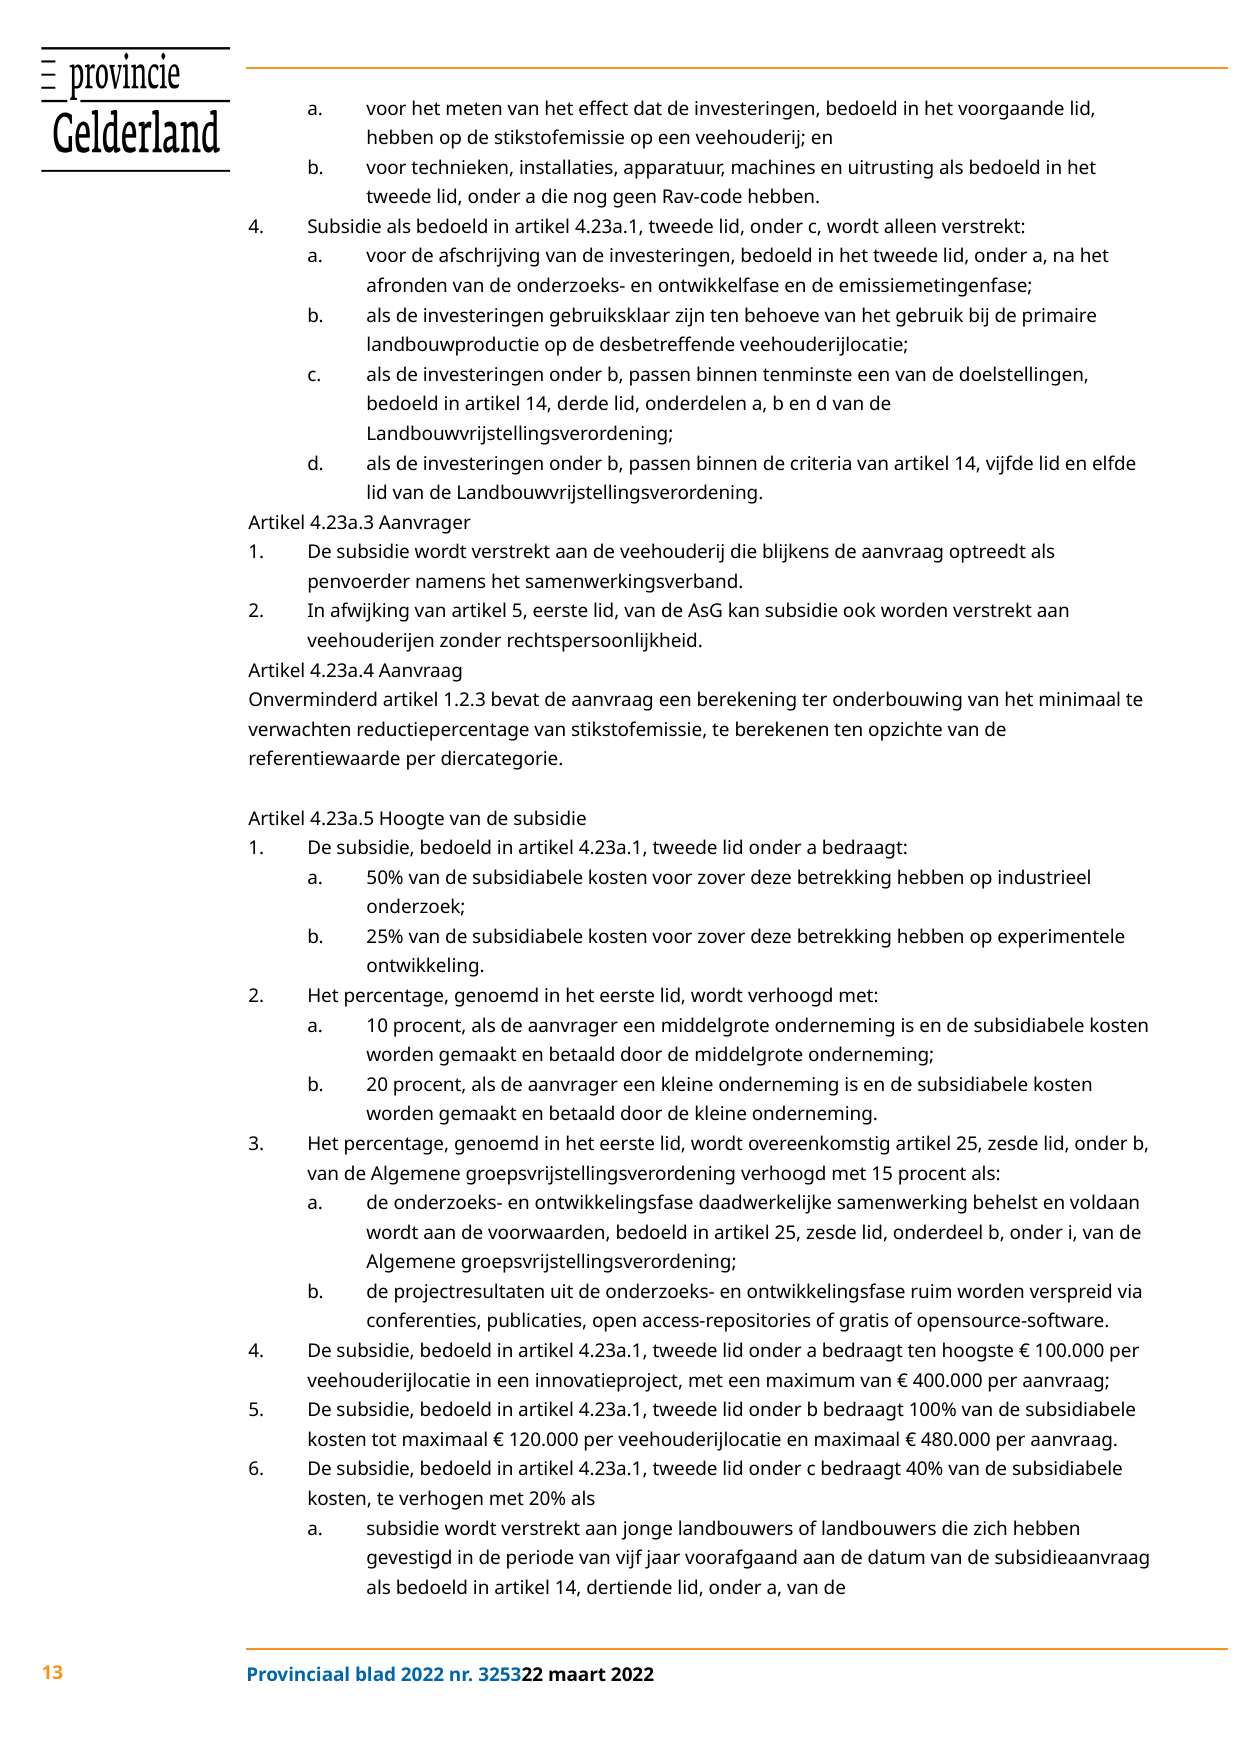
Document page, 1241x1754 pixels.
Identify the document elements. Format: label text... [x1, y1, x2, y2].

list voor technieken, installaties, apparatuur, machines en uitrusting als bedoeld in het tweede lid, onder a die nog geen Rav-code hebben. [307, 154, 1152, 209]
list De subsidie, bedoeld in artikel 4.23a.1, tweede lid onder a bedraagt: [248, 834, 1152, 860]
text Artikel 4.23a.3 Aanvrager [248, 509, 1152, 535]
list Subsidie als bedoeld in artikel 4.23a.1, tweede lid, onder c, wordt alleen verstrekt: [248, 213, 1152, 239]
text Artikel 4.23a.5 Hoogte van de subsidie [248, 805, 1152, 831]
list voor de afschrijving van de investeringen, bedoeld in het tweede lid, onder a, na het afronden van de onderzoeks- en ontwikkelfase en de emissiemetingenfase; [307, 243, 1152, 298]
list De subsidie, bedoeld in artikel 4.23a.1, tweede lid onder c bedraagt 40% van de subsidiabele kosten, te verhogen met 20% als [248, 1456, 1152, 1511]
list subsidie wordt verstrekt aan jonge landbouwers of landbouwers die zich hebben gevestigd in de periode van vijf jaar voorafgaand aan de datum van de subsidieaanvraag als bedoeld in artikel 14, dertiende lid, onder a, van de [307, 1515, 1152, 1600]
list als de investeringen gebruiksklaar zijn ten behoeve van het gebruik bij de primaire landbouwproductie op de desbetreffende veehouderijlocatie; [307, 302, 1152, 357]
text Onverminderd artikel 1.2.3 bevat de aanvraag een berekening ter onderbouwing van het minimaal te verwachten reductiepercentage van stikstofemissie, te berekenen ten opzichte van de referentiewaarde per diercategorie. [248, 686, 1152, 771]
list de projectresultaten uit de onderzoeks- en ontwikkelingsfase ruim worden verspreid via conferenties, publicaties, open access-repositories of gratis of opensource-software. [307, 1278, 1152, 1333]
list als de investeringen onder b, passen binnen tenminste een van de doelstellingen, bedoeld in artikel 14, derde lid, onderdelen a, b en d van de Landbouwvrijstellingsverordening; [307, 361, 1152, 446]
list 25% van de subsidiabele kosten voor zover deze betrekking hebben op experimentele ontwikkeling. [307, 923, 1152, 978]
list de onderzoeks- en ontwikkelingsfase daadwerkelijke samenwerking behelst en voldaan wordt aan de voorwaarden, bedoeld in artikel 25, zesde lid, onderdeel b, onder i, van de Algemene groepsvrijstellingsverordening; [307, 1189, 1152, 1274]
list De subsidie, bedoeld in artikel 4.23a.1, tweede lid onder a bedraagt ten hoogste € 100.000 per veehouderijlocatie in een innovatieproject, met een maximum van € 400.000 per aanvraag; [248, 1337, 1152, 1393]
picture [41, 47, 231, 172]
list voor het meten van het effect dat de investeringen, bedoeld in het voorgaande lid, hebben op de stikstofemissie op een veehouderij; en [307, 95, 1152, 150]
list Het percentage, genoemd in het eerste lid, wordt verhoogd met: [248, 982, 1152, 1008]
list In afwijking van artikel 5, eerste lid, van de AsG kan subsidie ook worden verstrekt aan veehouderijen zonder rechtspersoonlijkheid. [248, 598, 1152, 653]
list 50% van de subsidiabele kosten voor zover deze betrekking hebben op industrieel onderzoek; [307, 864, 1152, 919]
list als de investeringen onder b, passen binnen de criteria van artikel 14, vijfde lid en elfde lid van de Landbouwvrijstellingsverordening. [307, 450, 1152, 505]
list De subsidie, bedoeld in artikel 4.23a.1, tweede lid onder b bedraagt 100% van de subsidiabele kosten tot maximaal € 120.000 per veehouderijlocatie en maximaal € 480.000 per aanvraag. [248, 1396, 1152, 1452]
list 10 procent, als de aanvrager een middelgrote onderneming is en de subsidiabele kosten worden gemaakt en betaald door de middelgrote onderneming; [307, 1012, 1152, 1067]
list Het percentage, genoemd in het eerste lid, wordt overeenkomstig artikel 25, zesde lid, onder b, van de Algemene groepsvrijstellingsverordening verhoogd met 15 procent als: [248, 1130, 1152, 1186]
text Artikel 4.23a.4 Aanvraag [248, 657, 1152, 683]
list De subsidie wordt verstrekt aan de veehouderij die blijkens de aanvraag optreedt als penvoerder namens het samenwerkingsverband. [248, 538, 1152, 594]
list 20 procent, als de aanvrager een kleine onderneming is en de subsidiabele kosten worden gemaakt en betaald door de kleine onderneming. [307, 1071, 1152, 1126]
